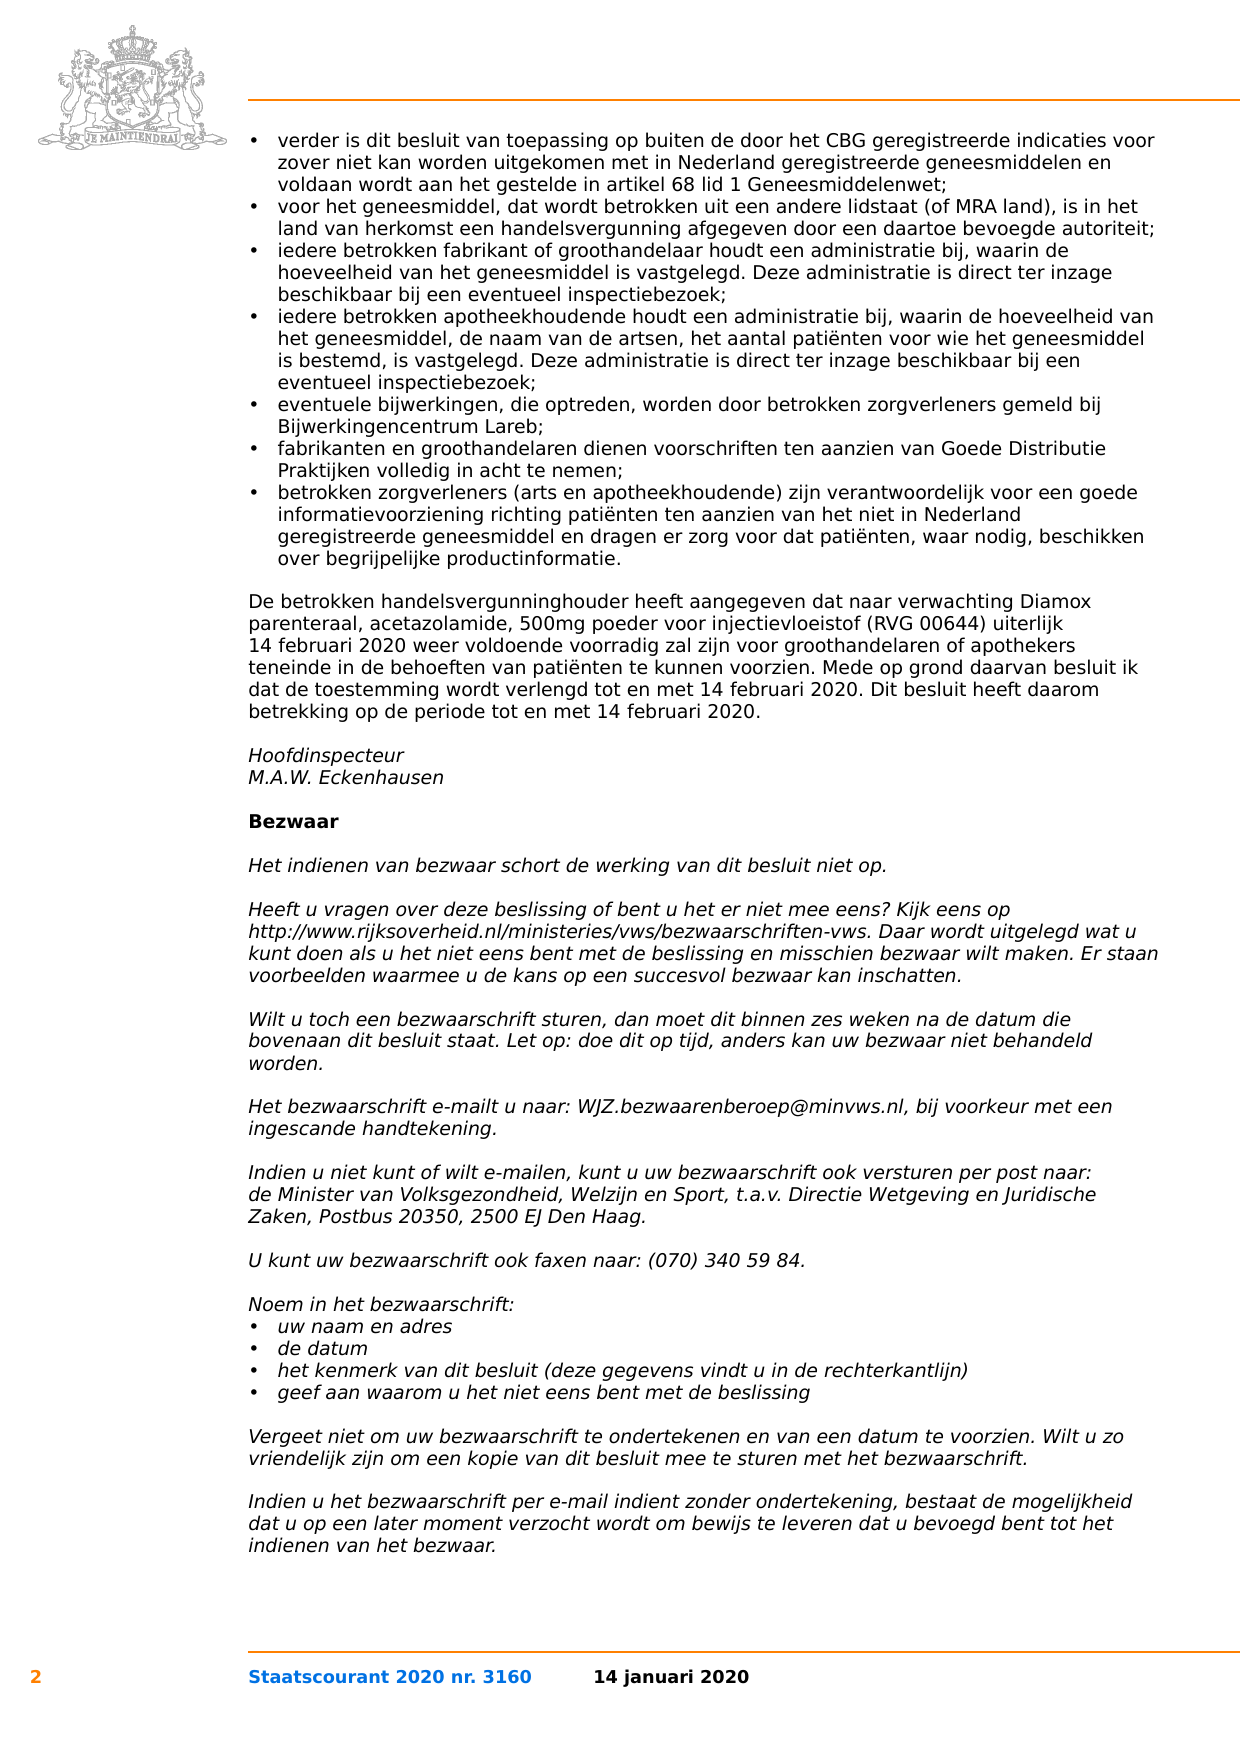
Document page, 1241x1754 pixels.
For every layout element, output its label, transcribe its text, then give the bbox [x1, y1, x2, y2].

text Bezwaar [248, 811, 1163, 833]
text • betrokken zorgverleners (arts en apotheekhoudende) zijn verantwoordelijk voor een goede informatievoorziening richting patiënten ten aanzien van het niet in Nederland geregistreerde geneesmiddel en dragen er zorg voor dat patiënten, waar nodig, beschikken over begrijpelijke productinformatie. [248, 482, 1163, 569]
text • uw naam en adres [248, 1316, 1163, 1338]
text De betrokken handelsvergunninghouder heeft aangegeven dat naar verwachting Diamox parenteraal, acetazolamide, 500mg poeder voor injectievloeistof (RVG 00644) uiterlijk 14 februari 2020 weer voldoende voorradig zal zijn voor groothandelaren of apothekers teneinde in de behoeften van patiënten te kunnen voorzien. Mede op grond daarvan besluit ik dat de toestemming wordt verlengd tot en met 14 februari 2020. Dit besluit heeft daarom betrekking op de periode tot en met 14 februari 2020. [248, 591, 1163, 723]
text • eventuele bijwerkingen, die optreden, worden door betrokken zorgverleners gemeld bij Bijwerkingencentrum Lareb; [248, 394, 1163, 438]
text • iedere betrokken apotheekhoudende houdt een administratie bij, waarin de hoeveelheid van het geneesmiddel, de naam van de artsen, het aantal patiënten voor wie het geneesmiddel is bestemd, is vastgelegd. Deze administratie is direct ter inzage beschikbaar bij een eventueel inspectiebezoek; [248, 306, 1163, 394]
text • het kenmerk van dit besluit (deze gegevens vindt u in de rechterkantlijn) [248, 1360, 1163, 1382]
text de Minister van Volksgezondheid, Welzijn en Sport, t.a.v. Directie Wetgeving en Juridische Zaken, Postbus 20350, 2500 EJ Den Haag. [248, 1184, 1163, 1228]
text Heeft u vragen over deze beslissing of bent u het er niet mee eens? Kijk eens op http://www.rijksoverheid.nl/ministeries/vws/bezwaarschriften-vws. Daar wordt uitgelegd wat u kunt doen als u het niet eens bent met de beslissing en misschien bezwaar wilt maken. Er staan voorbeelden waarmee u de kans op een succesvol bezwaar kan inschatten. [248, 899, 1163, 987]
text • iedere betrokken fabrikant of groothandelaar houdt een administratie bij, waarin de hoeveelheid van het geneesmiddel is vastgelegd. Deze administratie is direct ter inzage beschikbaar bij een eventueel inspectiebezoek; [248, 240, 1163, 306]
text Het indienen van bezwaar schort de werking van dit besluit niet op. [248, 855, 1163, 877]
text • fabrikanten en groothandelaren dienen voorschriften ten aanzien van Goede Distributie Praktijken volledig in acht te nemen; [248, 438, 1163, 482]
text • verder is dit besluit van toepassing op buiten de door het CBG geregistreerde indicaties voor zover niet kan worden uitgekomen met in Nederland geregistreerde geneesmiddelen en voldaan wordt aan het gestelde in artikel 68 lid 1 Geneesmiddelenwet; [248, 130, 1163, 196]
picture [38, 25, 227, 150]
text Noem in het bezwaarschrift: [248, 1294, 1163, 1316]
text U kunt uw bezwaarschrift ook faxen naar: (070) 340 59 84. [248, 1250, 1163, 1272]
text • de datum [248, 1338, 1163, 1360]
text Hoofdinspecteur M.A.W. Eckenhausen [248, 745, 1163, 789]
text Vergeet niet om uw bezwaarschrift te ondertekenen en van een datum te voorzien. Wilt u zo vriendelijk zijn om een kopie van dit besluit mee te sturen met het bezwaarschrift. [248, 1426, 1163, 1469]
text • geef aan waarom u het niet eens bent met de beslissing [248, 1382, 1163, 1404]
text Het bezwaarschrift e-mailt u naar: WJZ.bezwaarenberoep@minvws.nl, bij voorkeur met een ingescande handtekening. [248, 1096, 1163, 1140]
text Indien u het bezwaarschrift per e-mail indient zonder ondertekening, bestaat de mogelijkheid dat u op een later moment verzocht wordt om bewijs te leveren dat u bevoegd bent tot het indienen van het bezwaar. [248, 1491, 1163, 1557]
text Wilt u toch een bezwaarschrift sturen, dan moet dit binnen zes weken na de datum die bovenaan dit besluit staat. Let op: doe dit op tijd, anders kan uw bezwaar niet behandeld worden. [248, 1008, 1163, 1074]
text • voor het geneesmiddel, dat wordt betrokken uit een andere lidstaat (of MRA land), is in het land van herkomst een handelsvergunning afgegeven door een daartoe bevoegde autoriteit; [248, 196, 1163, 240]
text Indien u niet kunt of wilt e-mailen, kunt u uw bezwaarschrift ook versturen per post naar: [248, 1162, 1163, 1184]
